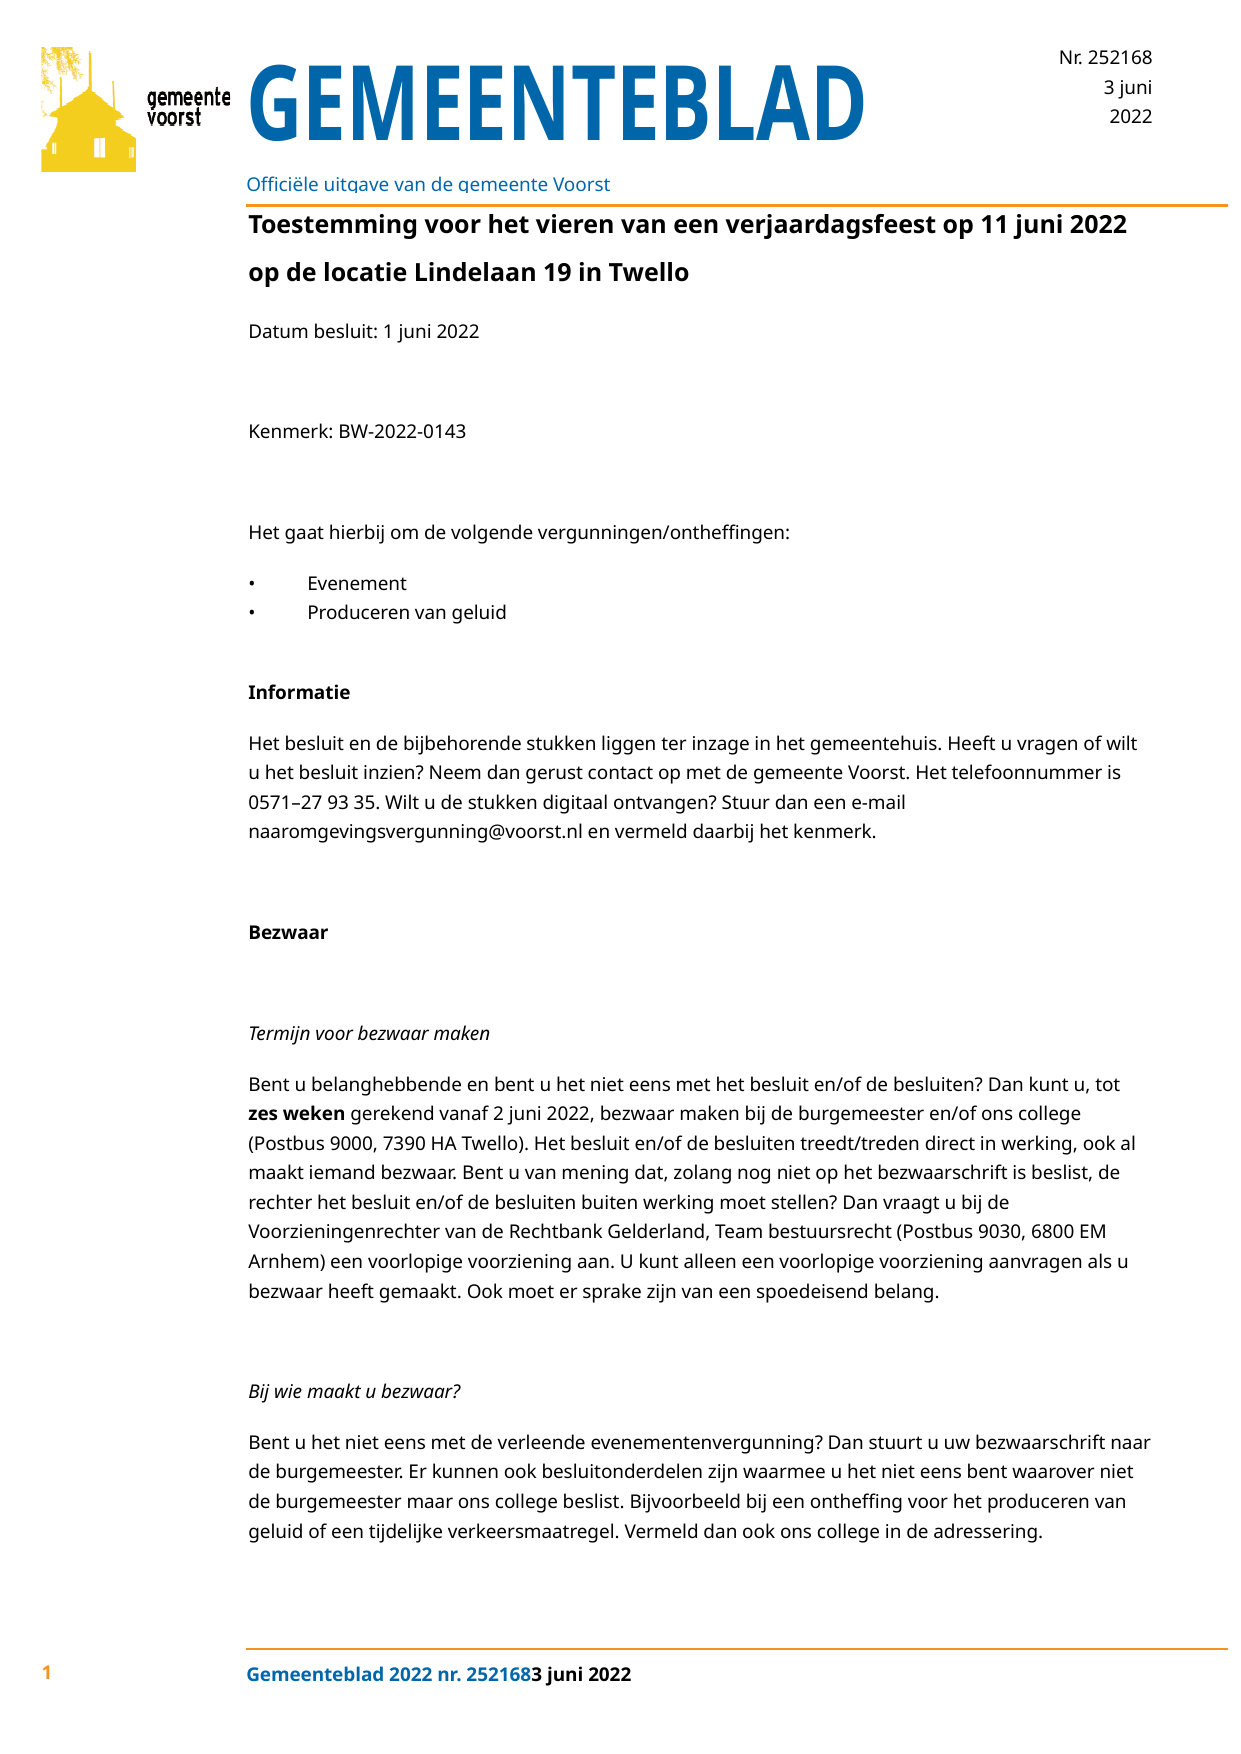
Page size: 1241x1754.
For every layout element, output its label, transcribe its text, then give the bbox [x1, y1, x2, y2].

list Produceren van geluid [248, 599, 1152, 625]
text Toestemming voor het vieren van een verjaardagsfeest op 11 juni 2022 op de locatie Lindelaan 19 in Twello [248, 207, 1152, 288]
text Termijn voor bezwaar maken [248, 1020, 1152, 1046]
text Kenmerk: BW-2022-0143 [248, 419, 1152, 444]
text Informatie [248, 679, 1152, 705]
picture [41, 47, 231, 172]
text Bent u belanghebbende en bent u het niet eens met het besluit en/of de besluiten? Dan kunt u, tot zes weken gerekend vanaf 2 juni 2022, bezwaar maken bij de burgemeester en/of ons college (Postbus 9000, 7390 HA Twello). Het besluit en/of de besluiten treedt/treden direct in werking, ook al maakt iemand bezwaar. Bent u van mening dat, zolang nog niet op het bezwaarschrift is beslist, de rechter het besluit en/of de besluiten buiten werking moet stellen? Dan vraagt u bij de Voorzieningenrechter van de Rechtbank Gelderland, Team bestuursrecht (Postbus 9030, 6800 EM Arnhem) een voorlopige voorziening aan. U kunt alleen een voorlopige voorziening aanvragen als u bezwaar heeft gemaakt. Ook moet er sprake zijn van een spoedeisend belang. [248, 1071, 1152, 1304]
text Het gaat hierbij om de volgende vergunningen/ontheffingen: [248, 519, 1152, 545]
text Bezwaar [248, 919, 1152, 945]
text Het besluit en de bijbehorende stukken liggen ter inzage in het gemeentehuis. Heeft u vragen of wilt u het besluit inzien? Neem dan gerust contact op met de gemeente Voorst. Het telefoonnummer is 0571–27 93 35. Wilt u de stukken digitaal ontvangen? Stuur dan een e-mail naaromgevingsvergunning@voorst.nl en vermeld daarbij het kenmerk. [248, 730, 1152, 844]
text Bij wie maakt u bezwaar? [248, 1379, 1152, 1404]
text Datum besluit: 1 juni 2022 [248, 318, 1152, 344]
list Evenement [248, 570, 1152, 596]
text Bent u het niet eens met de verleende evenementenvergunning? Dan stuurt u uw bezwaarschrift naar de burgemeester. Er kunnen ook besluitonderdelen zijn waarmee u het niet eens bent waarover niet de burgemeester maar ons college beslist. Bijvoorbeeld bij een ontheffing voor het produceren van geluid of een tijdelijke verkeersmaatregel. Vermeld dan ook ons college in de adressering. [248, 1429, 1152, 1544]
